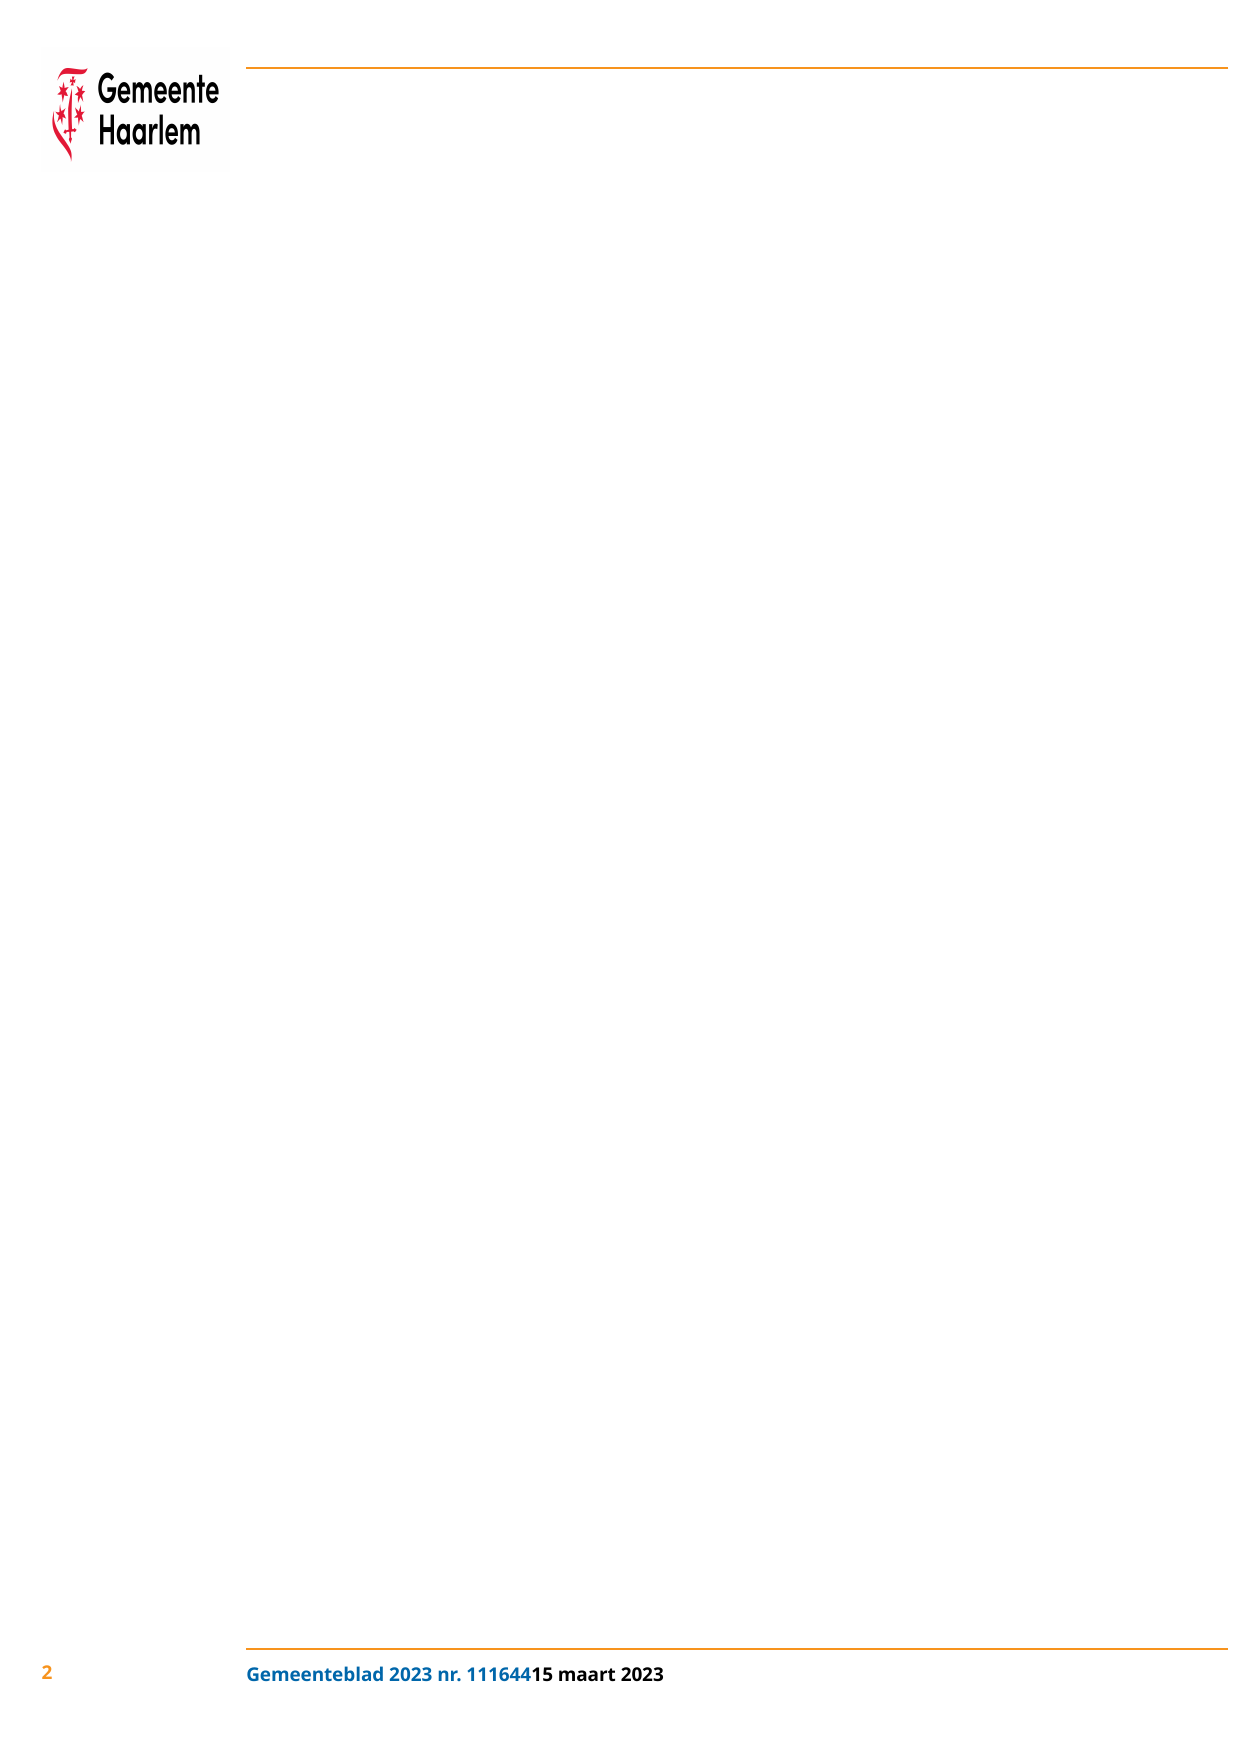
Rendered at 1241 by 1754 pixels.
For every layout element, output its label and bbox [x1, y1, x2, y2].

picture [41, 47, 231, 172]
